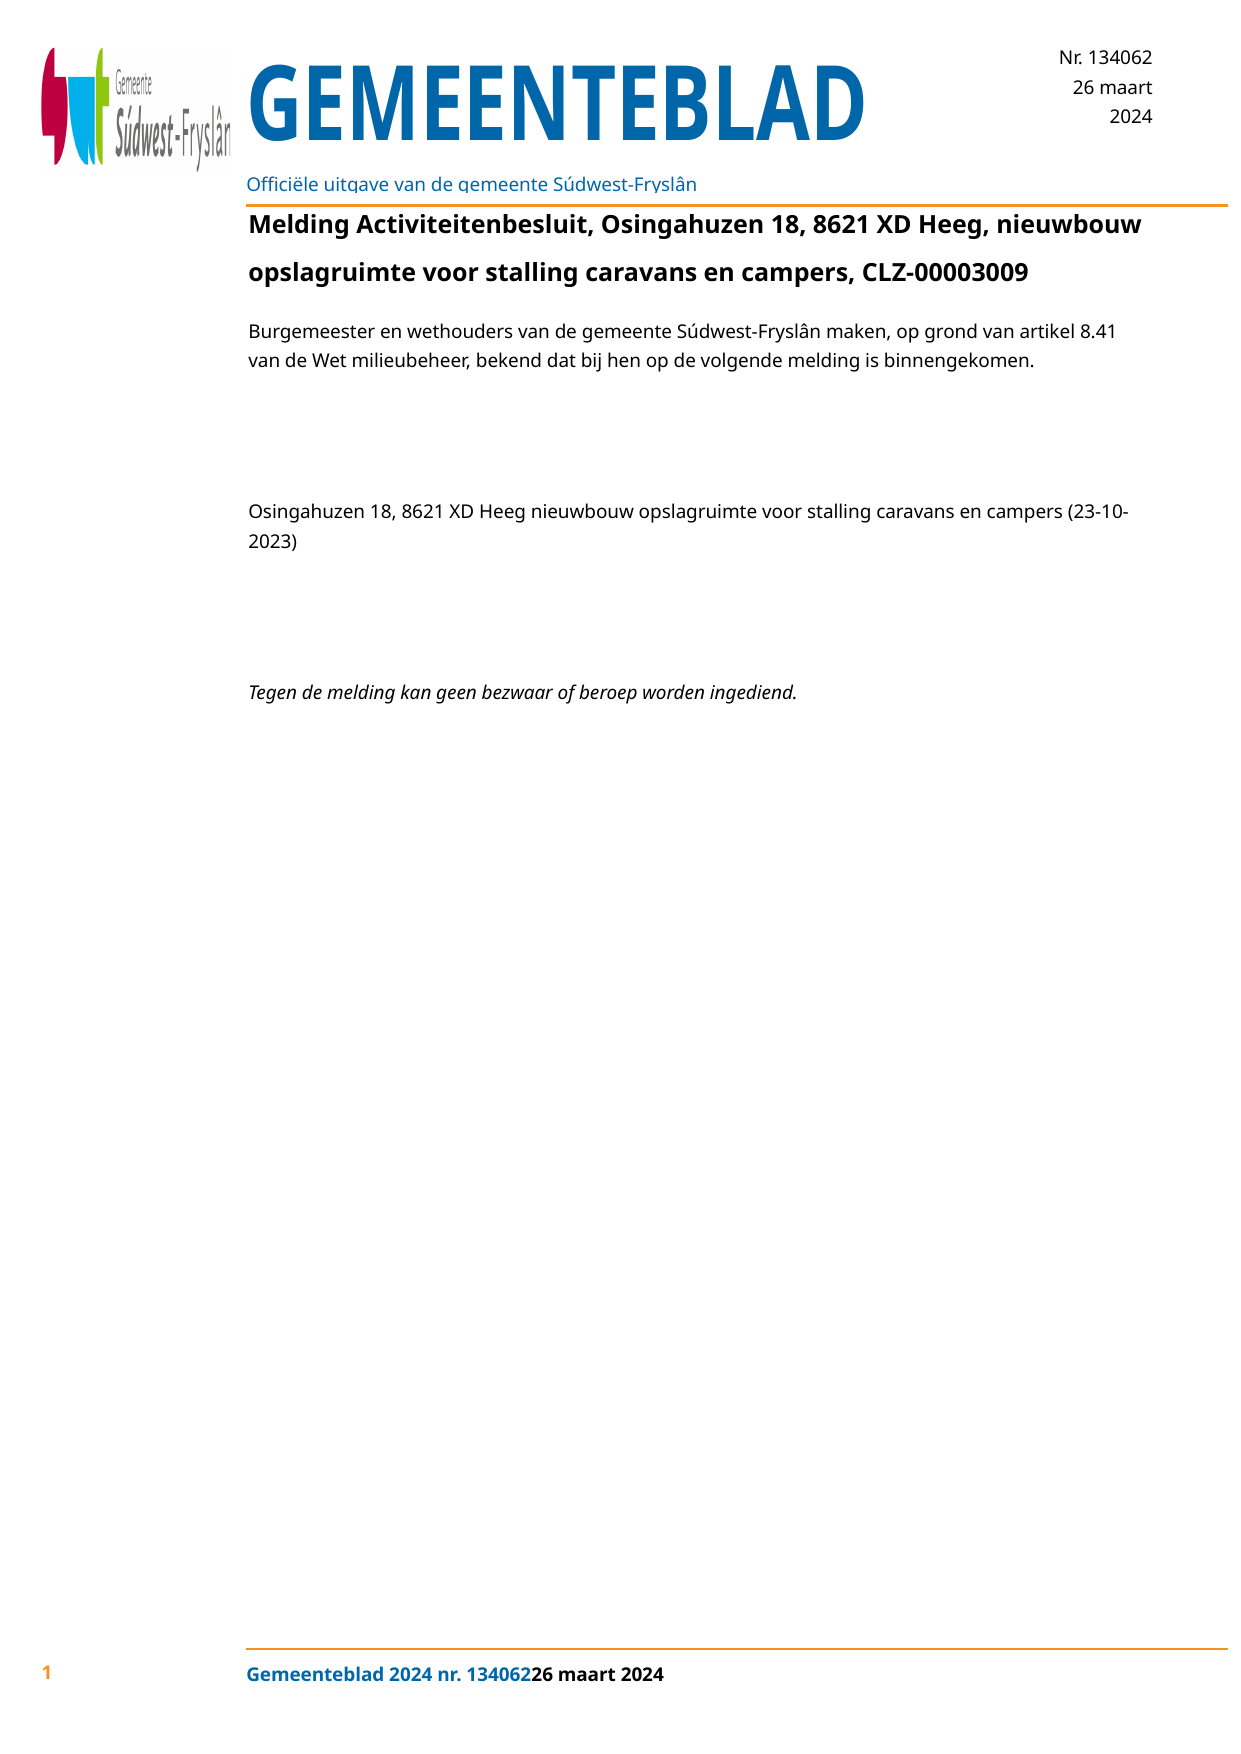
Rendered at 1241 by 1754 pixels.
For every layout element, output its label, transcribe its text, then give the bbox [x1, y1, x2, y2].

text Osingahuzen 18, 8621 XD Heeg nieuwbouw opslagruimte voor stalling caravans en campers (23-10-2023) [248, 499, 1152, 554]
text Tegen de melding kan geen bezwaar of beroep worden ingediend. [248, 679, 1152, 705]
text Burgemeester en wethouders van de gemeente Súdwest-Fryslân maken, op grond van artikel 8.41 van de Wet milieubeheer, bekend dat bij hen op de volgende melding is binnengekomen. [248, 318, 1152, 373]
text Melding Activiteitenbesluit, Osingahuzen 18, 8621 XD Heeg, nieuwbouw opslagruimte voor stalling caravans en campers, CLZ-00003009 [248, 207, 1152, 288]
picture [41, 47, 231, 172]
